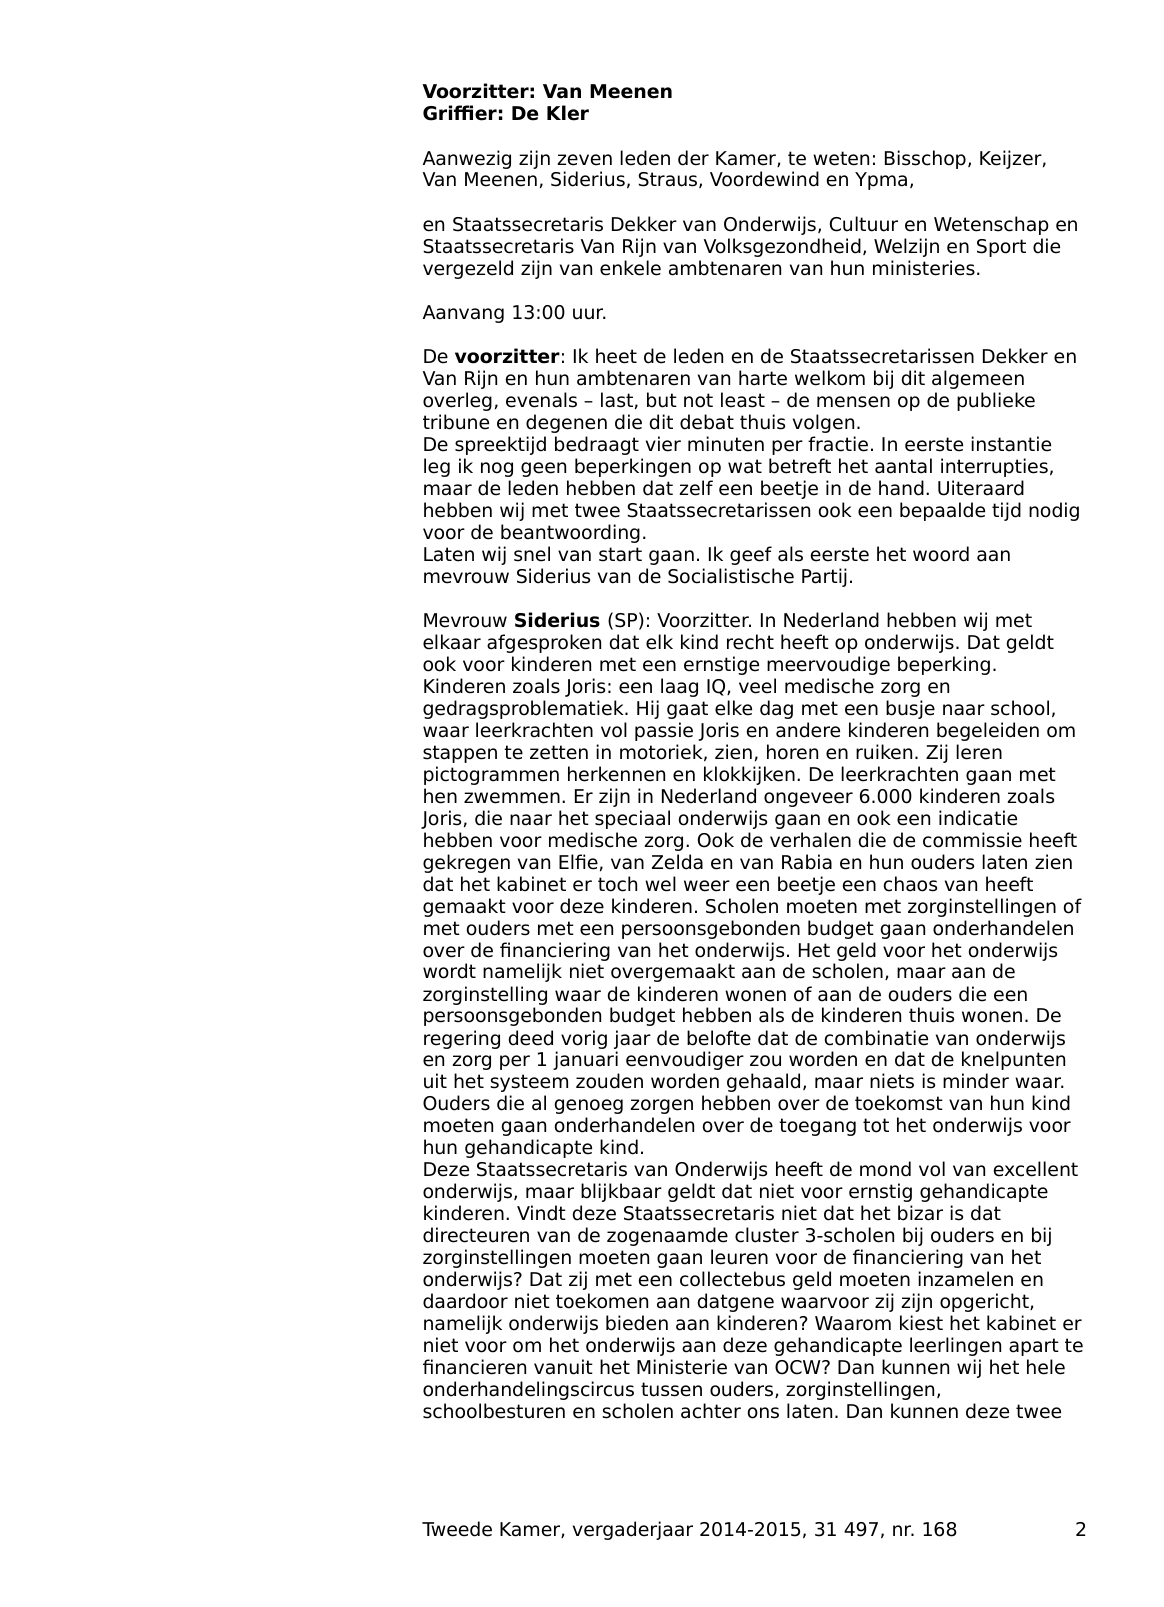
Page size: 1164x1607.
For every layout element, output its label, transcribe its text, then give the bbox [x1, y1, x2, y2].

text De spreektijd bedraagt vier minuten per fractie. In eerste instantie leg ik nog geen beperkingen op wat betreft het aantal interrupties, maar de leden hebben dat zelf een beetje in de hand. Uiteraard hebben wij met twee Staatssecretarissen ook een bepaalde tijd nodig voor de beantwoording. [422, 434, 1087, 544]
text Aanwezig zijn zeven leden der Kamer, te weten: Bisschop, Keijzer, Van Meenen, Siderius, Straus, Voordewind en Ypma, [422, 147, 1087, 191]
text Griffier: De Kler [422, 103, 1087, 125]
text en Staatssecretaris Dekker van Onderwijs, Cultuur en Wetenschap en Staatssecretaris Van Rijn van Volksgezondheid, Welzijn en Sport die vergezeld zijn van enkele ambtenaren van hun ministeries. [422, 213, 1087, 279]
text Deze Staatssecretaris van Onderwijs heeft de mond vol van excellent onderwijs, maar blijkbaar geldt dat niet voor ernstig gehandicapte kinderen. Vindt deze Staatssecretaris niet dat het bizar is dat directeuren van de zogenaamde cluster 3-scholen bij ouders en bij zorginstellingen moeten gaan leuren voor de financiering van het onderwijs? Dat zij met een collectebus geld moeten inzamelen en daardoor niet toekomen aan datgene waarvoor zij zijn opgericht, namelijk onderwijs bieden aan kinderen? Waarom kiest het kabinet er niet voor om het onderwijs aan deze gehandicapte leerlingen apart te financieren vanuit het Ministerie van OCW? Dan kunnen wij het hele onderhandelingscircus tussen ouders, zorginstellingen, schoolbesturen en scholen achter ons laten. Dan kunnen deze twee [422, 1159, 1087, 1423]
text Aanvang 13:00 uur. [422, 302, 1087, 324]
text Laten wij snel van start gaan. Ik geef als eerste het woord aan mevrouw Siderius van de Socialistische Partij. [422, 544, 1087, 588]
text Voorzitter: Van Meenen [422, 81, 1087, 103]
text De voorzitter: Ik heet de leden en de Staatssecretarissen Dekker en Van Rijn en hun ambtenaren van harte welkom bij dit algemeen overleg, evenals – last, but not least – de mensen op de publieke tribune en degenen die dit debat thuis volgen. [422, 346, 1087, 434]
text Mevrouw Siderius (SP): Voorzitter. In Nederland hebben wij met elkaar afgesproken dat elk kind recht heeft op onderwijs. Dat geldt ook voor kinderen met een ernstige meervoudige beperking. Kinderen zoals Joris: een laag IQ, veel medische zorg en gedragsproblematiek. Hij gaat elke dag met een busje naar school, waar leerkrachten vol passie Joris en andere kinderen begeleiden om stappen te zetten in motoriek, zien, horen en ruiken. Zij leren pictogrammen herkennen en klokkijken. De leerkrachten gaan met hen zwemmen. Er zijn in Nederland ongeveer 6.000 kinderen zoals Joris, die naar het speciaal onderwijs gaan en ook een indicatie hebben voor medische zorg. Ook de verhalen die de commissie heeft gekregen van Elfie, van Zelda en van Rabia en hun ouders laten zien dat het kabinet er toch wel weer een beetje een chaos van heeft gemaakt voor deze kinderen. Scholen moeten met zorginstellingen of met ouders met een persoonsgebonden budget gaan onderhandelen over de financiering van het onderwijs. Het geld voor het onderwijs wordt namelijk niet overgemaakt aan de scholen, maar aan de zorginstelling waar de kinderen wonen of aan de ouders die een persoonsgebonden budget hebben als de kinderen thuis wonen. De regering deed vorig jaar de belofte dat de combinatie van onderwijs en zorg per 1 januari eenvoudiger zou worden en dat de knelpunten uit het systeem zouden worden gehaald, maar niets is minder waar. Ouders die al genoeg zorgen hebben over de toekomst van hun kind moeten gaan onderhandelen over de toegang tot het onderwijs voor hun gehandicapte kind. [422, 610, 1087, 1159]
